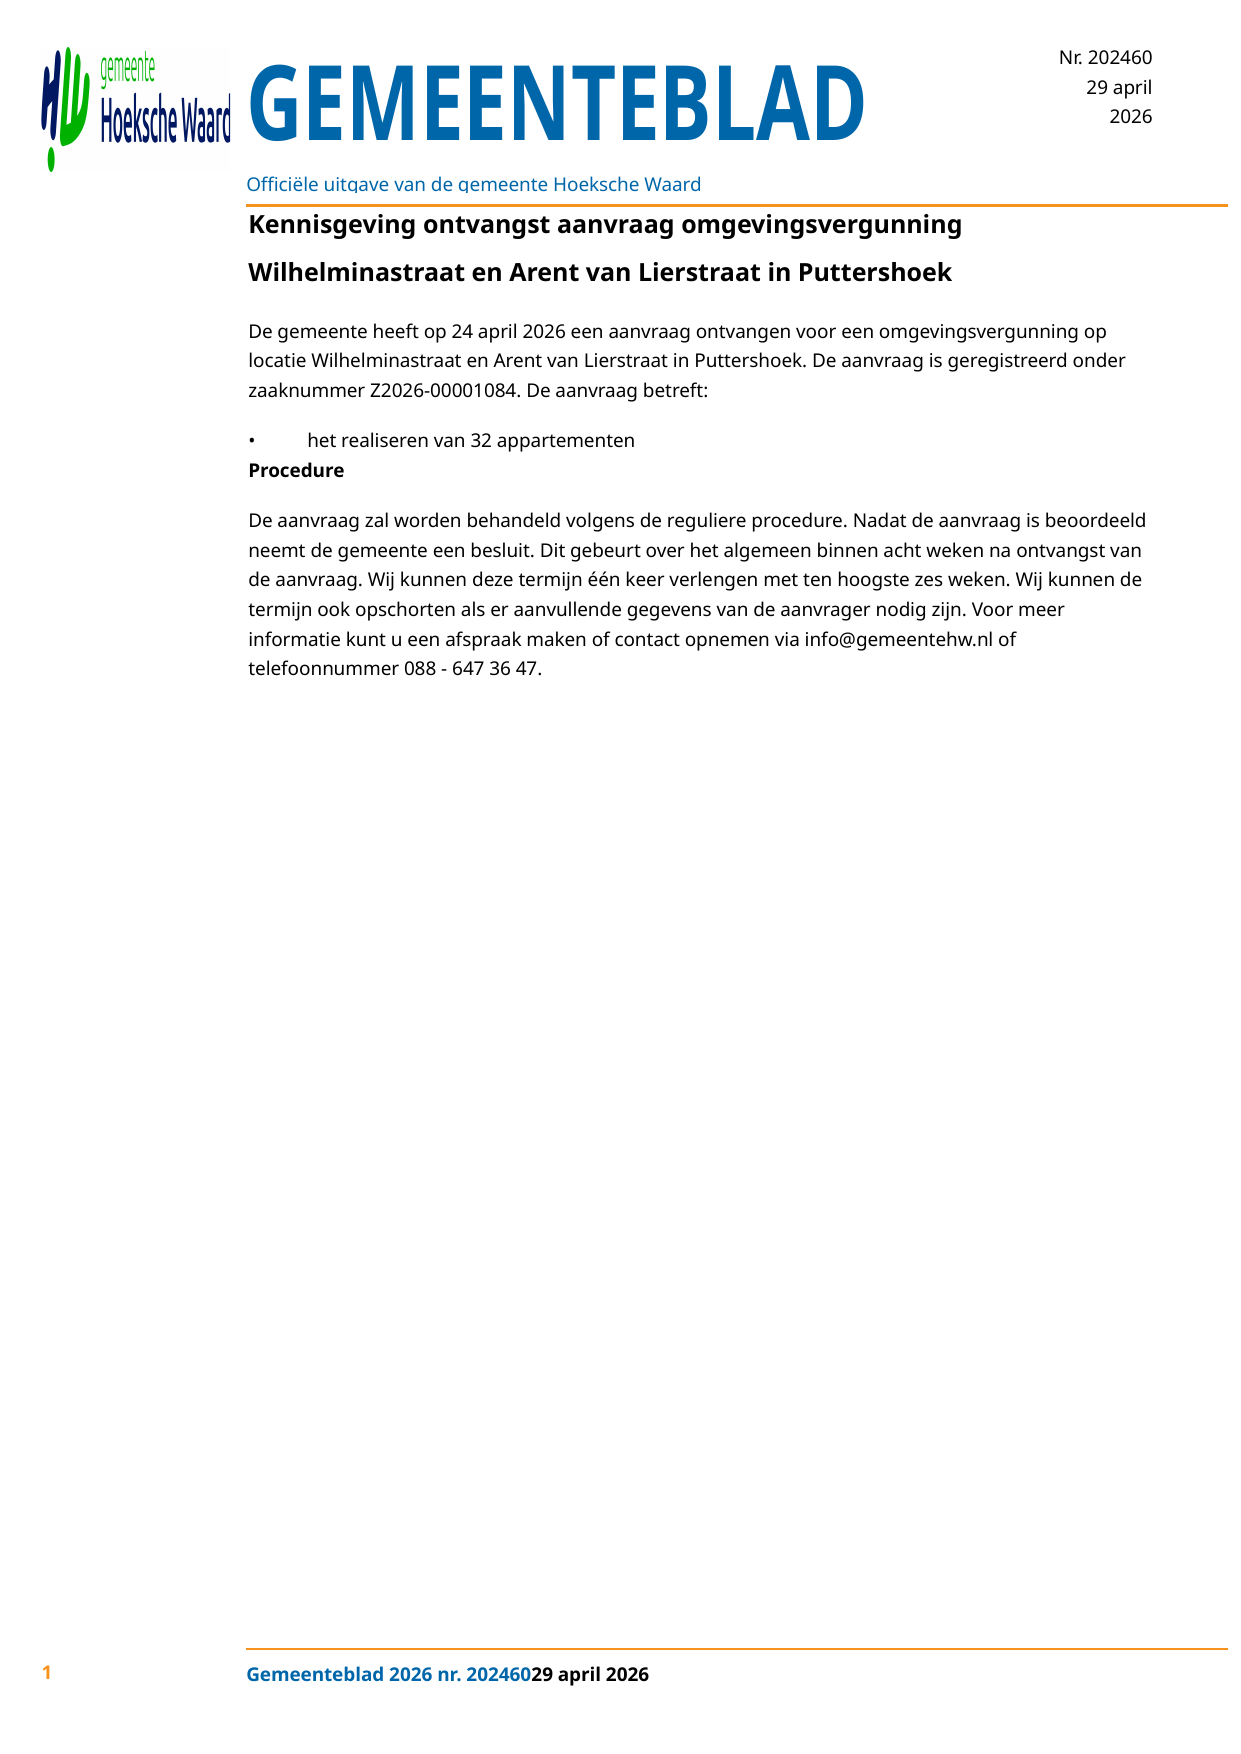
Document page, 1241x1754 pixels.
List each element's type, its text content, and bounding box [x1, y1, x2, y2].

text Kennisgeving ontvangst aanvraag omgevingsvergunning Wilhelminastraat en Arent van Lierstraat in Puttershoek [248, 207, 1152, 288]
text De aanvraag zal worden behandeld volgens de reguliere procedure. Nadat de aanvraag is beoordeeld neemt de gemeente een besluit. Dit gebeurt over het algemeen binnen acht weken na ontvangst van de aanvraag. Wij kunnen deze termijn één keer verlengen met ten hoogste zes weken. Wij kunnen de termijn ook opschorten als er aanvullende gegevens van de aanvrager nodig zijn. Voor meer informatie kunt u een afspraak maken of contact opnemen via info@gemeentehw.nl of telefoonnummer 088 - 647 36 47. [248, 507, 1152, 681]
list het realiseren van 32 appartementen [248, 427, 1152, 453]
picture [41, 47, 231, 172]
text Procedure [248, 457, 1152, 483]
text De gemeente heeft op 24 april 2026 een aanvraag ontvangen voor een omgevingsvergunning op locatie Wilhelminastraat en Arent van Lierstraat in Puttershoek. De aanvraag is geregistreerd onder zaaknummer Z2026-00001084. De aanvraag betreft: [248, 318, 1152, 403]
